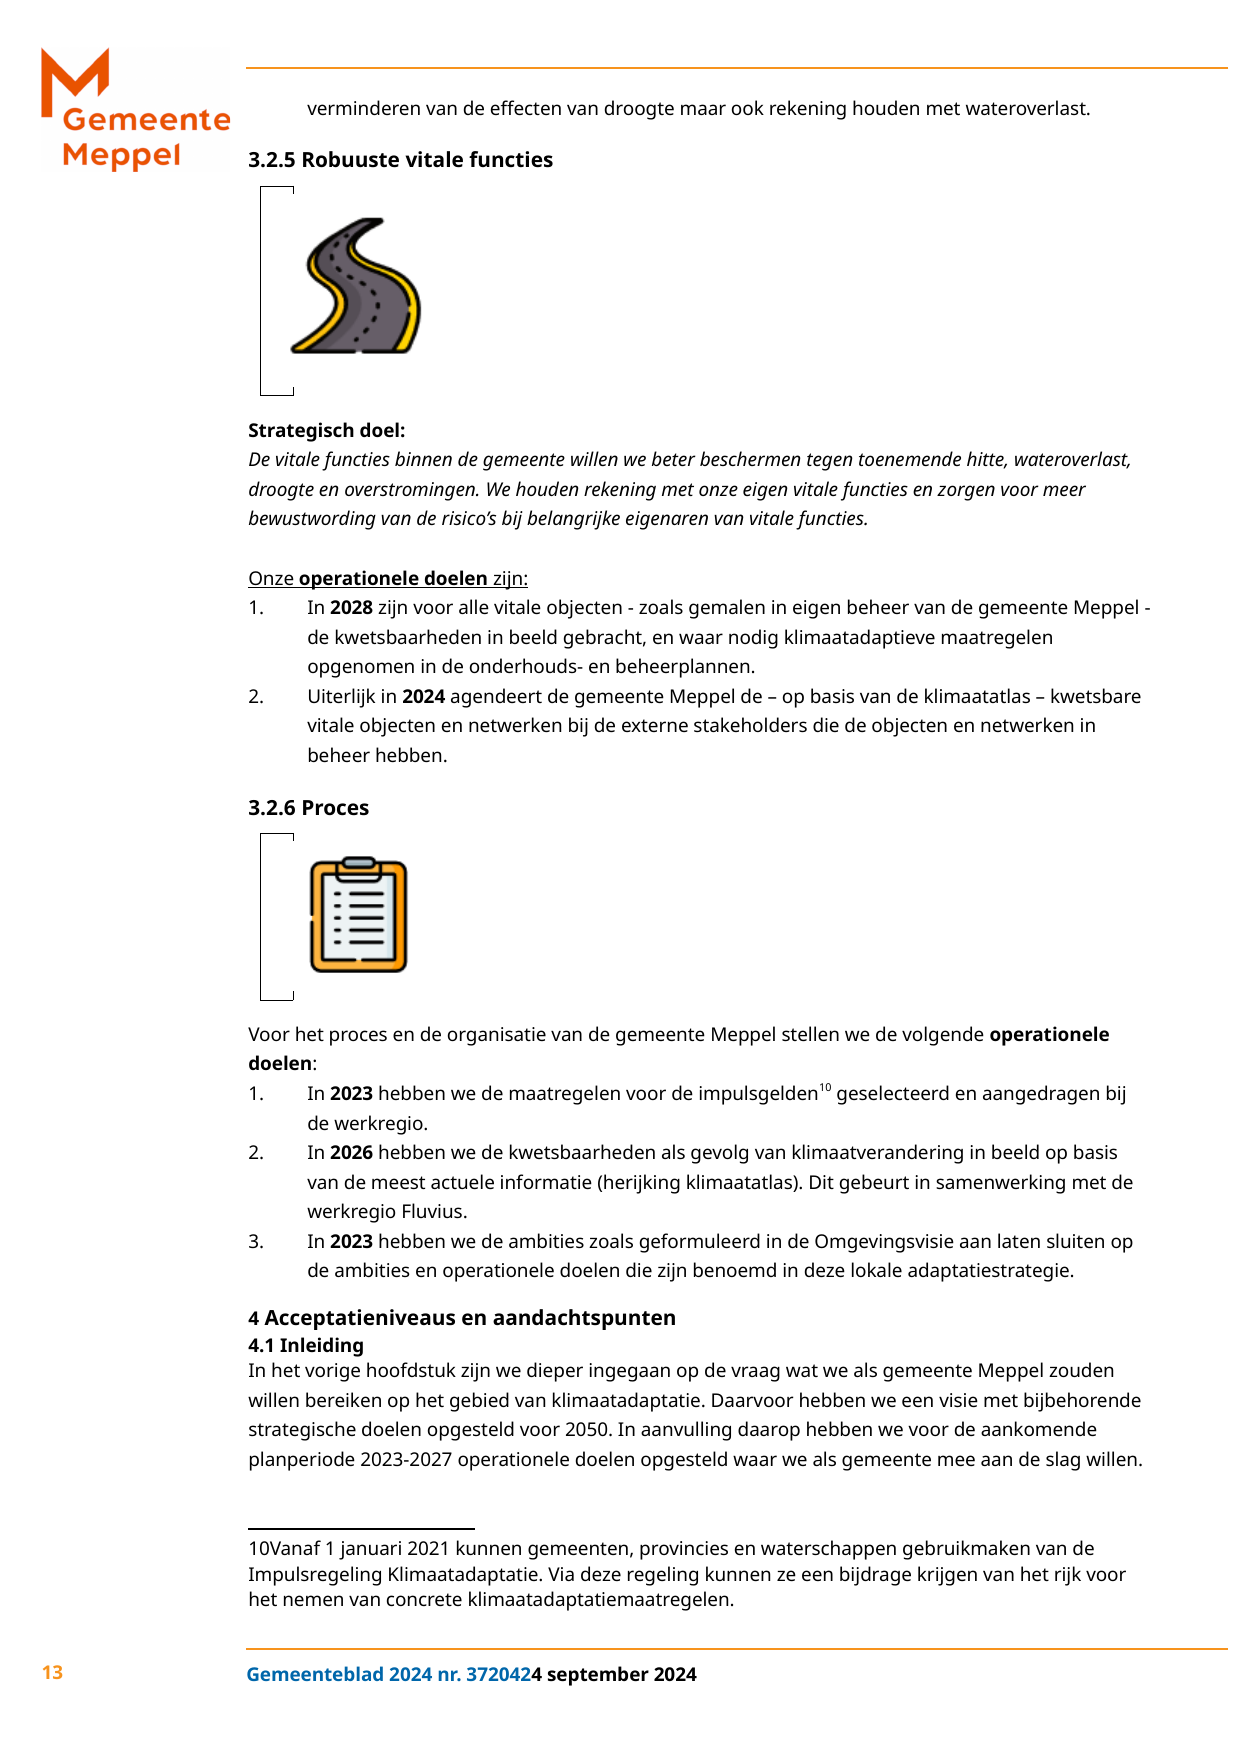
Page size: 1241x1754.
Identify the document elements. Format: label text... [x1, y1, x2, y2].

text 4.1 Inleiding [248, 1332, 1152, 1357]
text Strategisch doel: [248, 417, 1152, 442]
text 3.2.6 Proces [248, 793, 1152, 821]
picture [268, 194, 447, 387]
picture [41, 47, 231, 172]
text 3.2.5 Robuuste vitale functies [248, 145, 1152, 174]
list Vanaf 1 januari 2021 kunnen gemeenten, provincies en waterschappen gebruikmaken van de Impulsregeling Klimaatadaptatie. Via deze regeling kunnen ze een bijdrage krijgen van het rijk voor het nemen van concrete klimaatadaptatiemaatregelen. [248, 1535, 1152, 1612]
list In 2026 hebben we de kwetsbaarheden als gevolg van klimaatverandering in beeld op basis van de meest actuele informatie (herijking klimaatatlas). Dit gebeurt in samenwerking met de werkregio Fluvius. [248, 1139, 1152, 1224]
text Onze operationele doelen zijn: [248, 565, 1152, 590]
picture [268, 841, 447, 991]
list verminderen van de effecten van droogte maar ook rekening houden met wateroverlast. [248, 95, 1152, 121]
text De vitale functies binnen de gemeente willen we beter beschermen tegen toenemende hitte, wateroverlast, droogte en overstromingen. We houden rekening met onze eigen vitale functies en zorgen voor meer bewustwording van de risico’s bij belangrijke eigenaren van vitale functies. [248, 446, 1152, 531]
text In het vorige hoofdstuk zijn we dieper ingegaan op de vraag wat we als gemeente Meppel zouden willen bereiken op het gebied van klimaatadaptatie. Daarvoor hebben we een visie met bijbehorende strategische doelen opgesteld voor 2050. In aanvulling daarop hebben we voor de aankomende planperiode 2023-2027 operationele doelen opgesteld waar we als gemeente mee aan de slag willen. [248, 1357, 1152, 1472]
list In 2023 hebben we de maatregelen voor de impulsgelden geselecteerd en aangedragen bij de werkregio. [248, 1080, 1152, 1136]
list In 2028 zijn voor alle vitale objecten - zoals gemalen in eigen beheer van de gemeente Meppel - de kwetsbaarheden in beeld gebracht, en waar nodig klimaatadaptieve maatregelen opgenomen in de onderhouds- en beheerplannen. [248, 594, 1152, 679]
list Uiterlijk in 2024 agendeert de gemeente Meppel de – op basis van de klimaatatlas – kwetsbare vitale objecten en netwerken bij de externe stakeholders die de objecten en netwerken in beheer hebben. [248, 683, 1152, 768]
list In 2023 hebben we de ambities zoals geformuleerd in de Omgevingsvisie aan laten sluiten op de ambities en operationele doelen die zijn benoemd in deze lokale adaptatiestrategie. [248, 1228, 1152, 1283]
text Voor het proces en de organisatie van de gemeente Meppel stellen we de volgende operationele doelen: [248, 1021, 1152, 1076]
text 4 Acceptatieniveaus en aandachtspunten [248, 1303, 1152, 1332]
